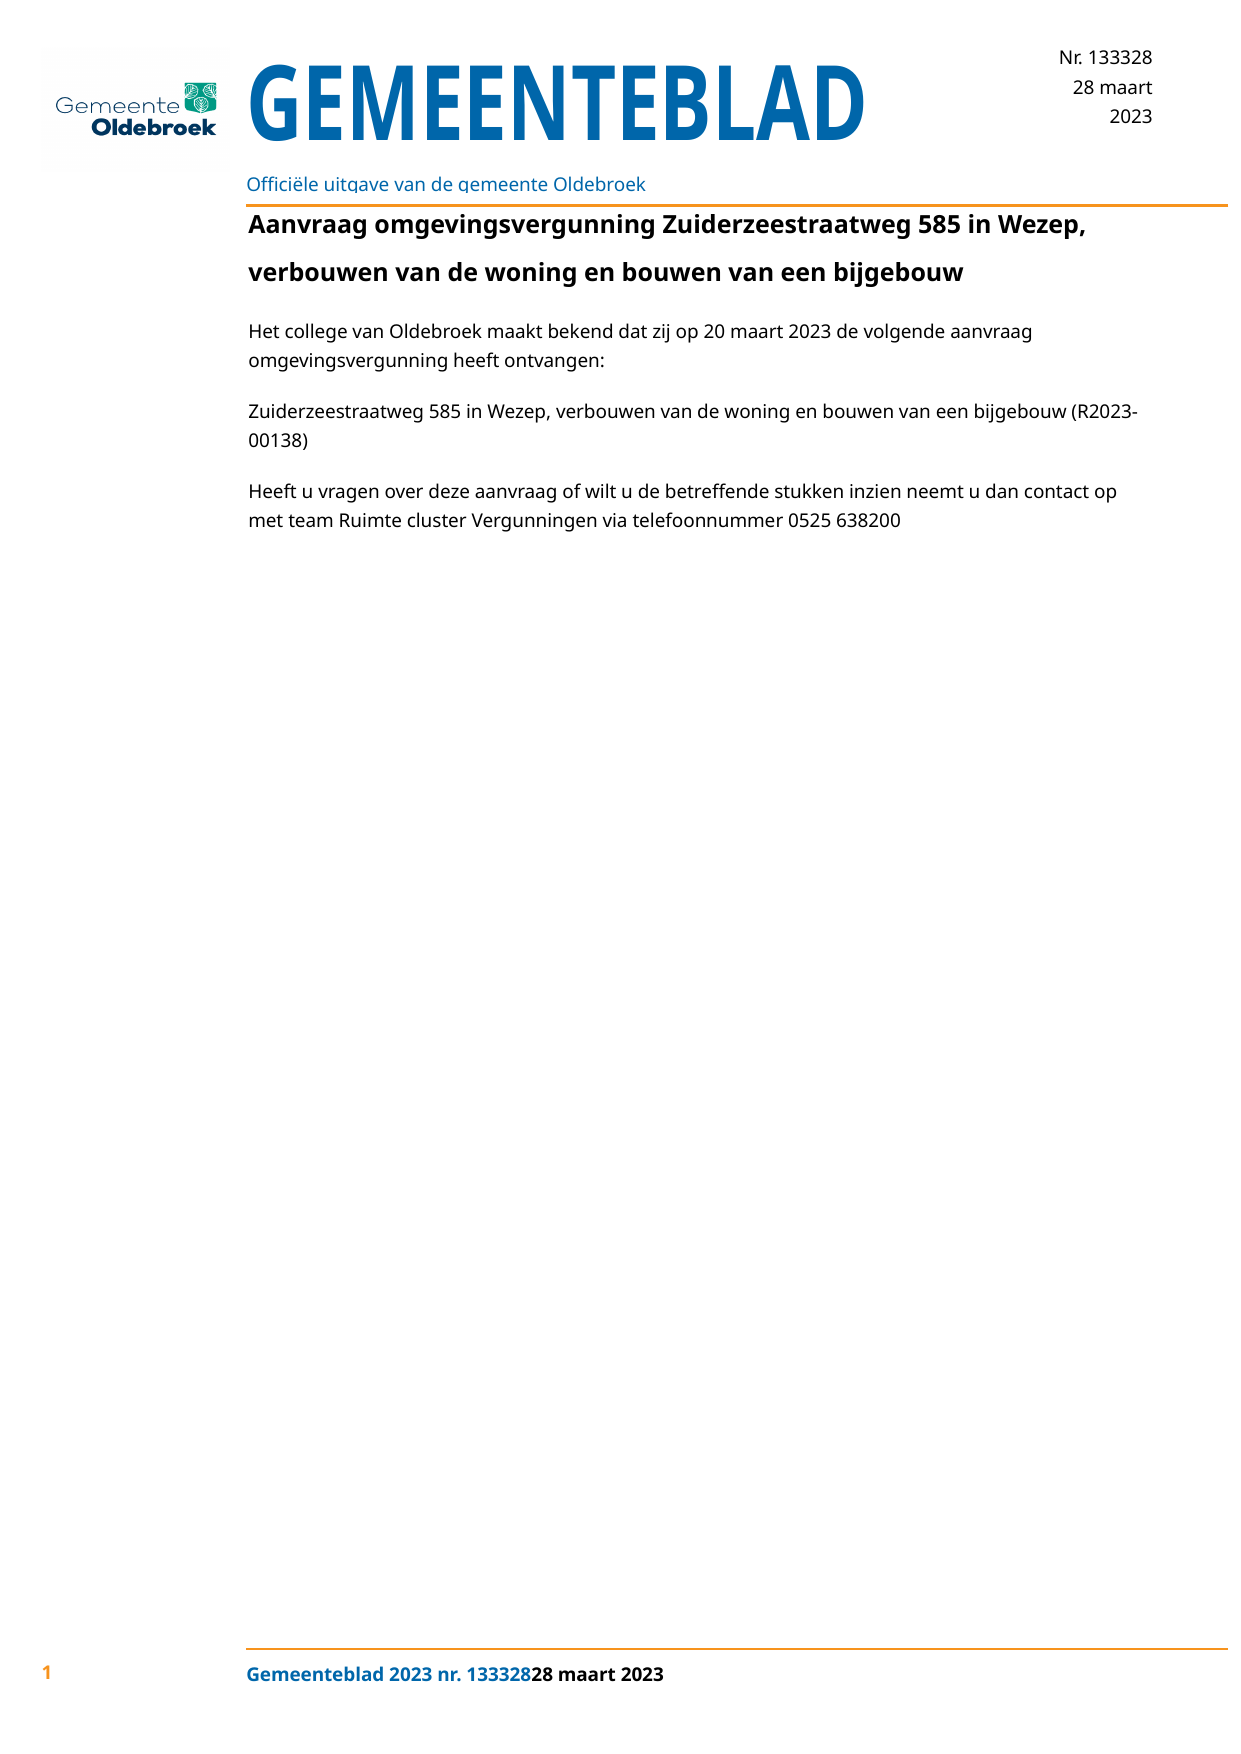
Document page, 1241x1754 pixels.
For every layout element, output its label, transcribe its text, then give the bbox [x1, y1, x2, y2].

text Zuiderzeestraatweg 585 in Wezep, verbouwen van de woning en bouwen van een bijgebouw (R2023-00138) [248, 398, 1152, 453]
text Heeft u vragen over deze aanvraag of wilt u de betreffende stukken inzien neemt u dan contact op met team Ruimte cluster Vergunningen via telefoonnummer 0525 638200 [248, 478, 1152, 533]
text Aanvraag omgevingsvergunning Zuiderzeestraatweg 585 in Wezep, verbouwen van de woning en bouwen van een bijgebouw [248, 207, 1152, 288]
text Het college van Oldebroek maakt bekend dat zij op 20 maart 2023 de volgende aanvraag omgevingsvergunning heeft ontvangen: [248, 318, 1152, 373]
picture [41, 47, 231, 172]
